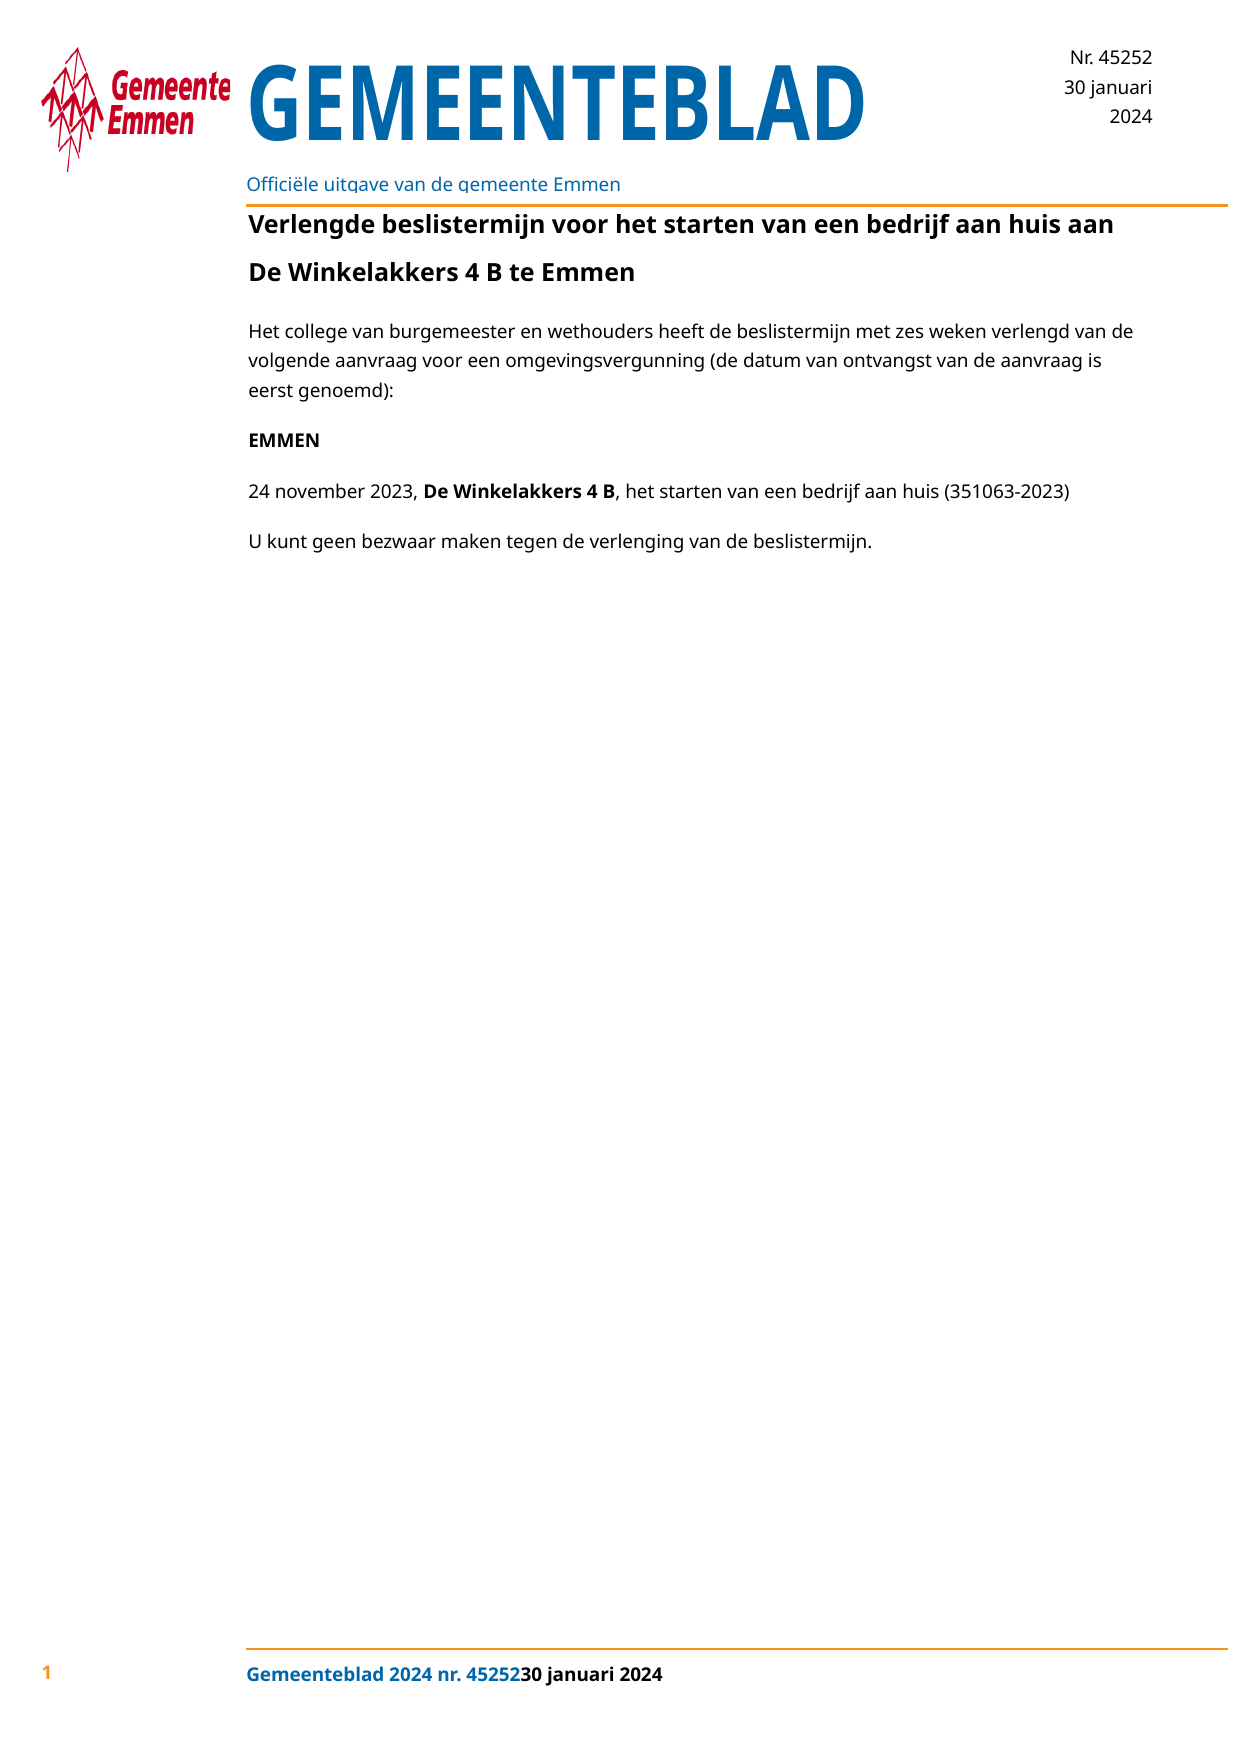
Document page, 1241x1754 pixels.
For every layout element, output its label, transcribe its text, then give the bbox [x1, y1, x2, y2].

text U kunt geen bezwaar maken tegen de verlenging van de beslistermijn. [248, 528, 1152, 554]
text Het college van burgemeester en wethouders heeft de beslistermijn met zes weken verlengd van de volgende aanvraag voor een omgevingsvergunning (de datum van ontvangst van de aanvraag is eerst genoemd): [248, 318, 1152, 403]
text Verlengde beslistermijn voor het starten van een bedrijf aan huis aan De Winkelakkers 4 B te Emmen [248, 207, 1152, 288]
text 24 november 2023, De Winkelakkers 4 B, het starten van een bedrijf aan huis (351063-2023) [248, 478, 1152, 504]
picture [41, 47, 231, 172]
text EMMEN [248, 427, 1152, 453]
